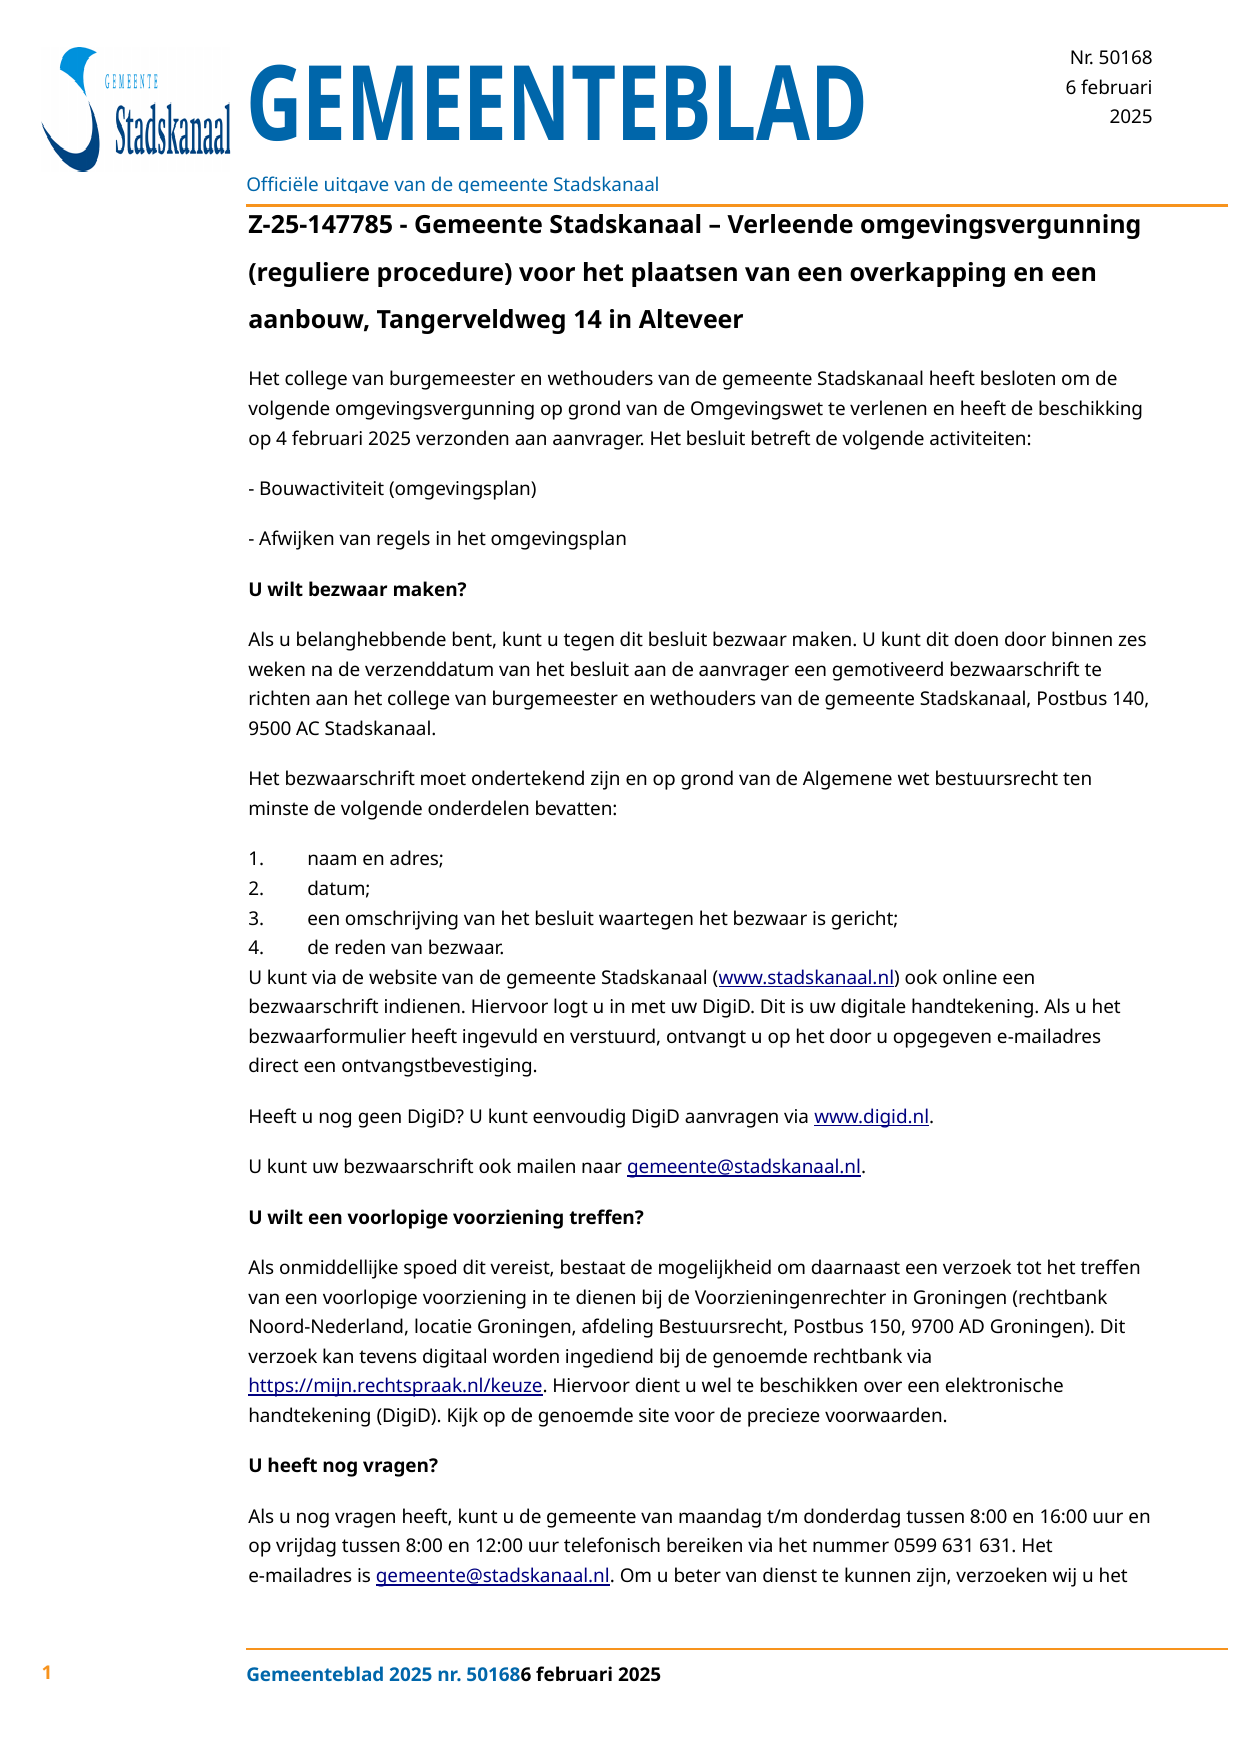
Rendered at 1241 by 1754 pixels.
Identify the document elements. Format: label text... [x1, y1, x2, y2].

text - Bouwactiviteit (omgevingsplan) [248, 475, 1152, 501]
text Als u belanghebbende bent, kunt u tegen dit besluit bezwaar maken. U kunt dit doen door binnen zes weken na de verzenddatum van het besluit aan de aanvrager een gemotiveerd bezwaarschrift te richten aan het college van burgemeester en wethouders van de gemeente Stadskanaal, Postbus 140, 9500 AC Stadskanaal. [248, 626, 1152, 741]
text U heeft nog vragen? [248, 1453, 1152, 1478]
text Als onmiddellijke spoed dit vereist, bestaat de mogelijkheid om daarnaast een verzoek tot het treffen van een voorlopige voorziening in te dienen bij de Voorzieningenrechter in Groningen (rechtbank Noord-Nederland, locatie Groningen, afdeling Bestuursrecht, Postbus 150, 9700 AD Groningen). Dit verzoek kan tevens digitaal worden ingediend bij de genoemde rechtbank via https://mijn.rechtspraak.nl/keuze. Hiervoor dient u wel te beschikken over een elektronische handtekening (DigiD). Kijk op de genoemde site voor de precieze voorwaarden. [248, 1254, 1152, 1428]
text U wilt een voorlopige voorziening treffen? [248, 1204, 1152, 1229]
list de reden van bezwaar. [248, 934, 1152, 960]
picture [41, 47, 231, 172]
text - Afwijken van regels in het omgevingsplan [248, 526, 1152, 551]
text Z-25-147785 - Gemeente Stadskanaal – Verleende omgevingsvergunning (reguliere procedure) voor het plaatsen van een overkapping en een aanbouw, Tangerveldweg 14 in Alteveer [248, 207, 1152, 336]
list een omschrijving van het besluit waartegen het bezwaar is gericht; [248, 905, 1152, 930]
list datum; [248, 875, 1152, 901]
text Het bezwaarschrift moet ondertekend zijn en op grond van de Algemene wet bestuursrecht ten minste de volgende onderdelen bevatten: [248, 766, 1152, 821]
text Als u nog vragen heeft, kunt u de gemeente van maandag t/m donderdag tussen 8:00 en 16:00 uur en op vrijdag tussen 8:00 en 12:00 uur telefonisch bereiken via het nummer 0599 631 631. Het e‑mailadres is gemeente@stadskanaal.nl. Om u beter van dienst te kunnen zijn, verzoeken wij u het [248, 1503, 1152, 1588]
text U kunt uw bezwaarschrift ook mailen naar gemeente@stadskanaal.nl. [248, 1153, 1152, 1179]
text Het college van burgemeester en wethouders van de gemeente Stadskanaal heeft besloten om de volgende omgevingsvergunning op grond van de Omgevingswet te verlenen en heeft de beschikking op 4 februari 2025 verzonden aan aanvrager. Het besluit betreft de volgende activiteiten: [248, 366, 1152, 450]
list naam en adres; [248, 846, 1152, 871]
text Heeft u nog geen DigiD? U kunt eenvoudig DigiD aanvragen via www.digid.nl. [248, 1103, 1152, 1129]
text U wilt bezwaar maken? [248, 576, 1152, 602]
text U kunt via de website van de gemeente Stadskanaal (www.stadskanaal.nl) ook online een bezwaarschrift indienen. Hiervoor logt u in met uw DigiD. Dit is uw digitale handtekening. Als u het bezwaarformulier heeft ingevuld en verstuurd, ontvangt u op het door u opgegeven e‑mailadres direct een ontvangstbevestiging. [248, 964, 1152, 1078]
